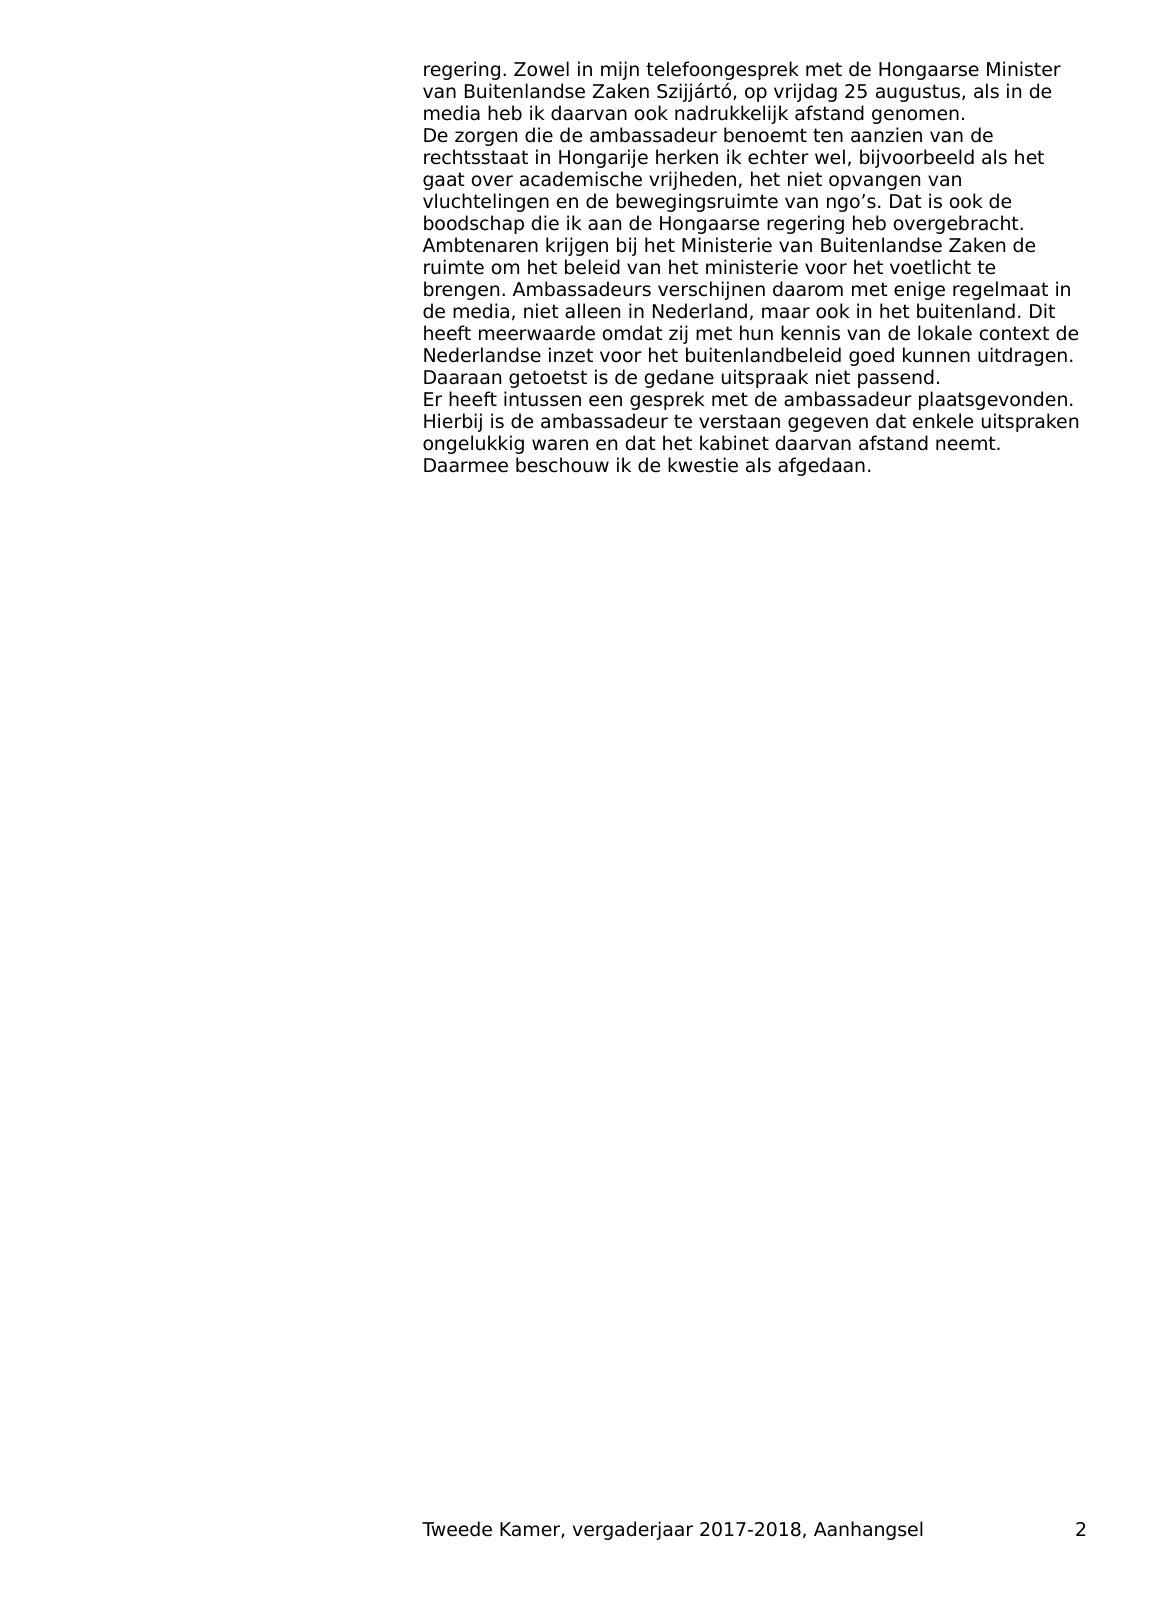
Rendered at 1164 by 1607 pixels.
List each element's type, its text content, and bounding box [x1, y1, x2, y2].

text Ambtenaren krijgen bij het Ministerie van Buitenlandse Zaken de ruimte om het beleid van het ministerie voor het voetlicht te brengen. Ambassadeurs verschijnen daarom met enige regelmaat in de media, niet alleen in Nederland, maar ook in het buitenland. Dit heeft meerwaarde omdat zij met hun kennis van de lokale context de Nederlandse inzet voor het buitenlandbeleid goed kunnen uitdragen. Daaraan getoetst is de gedane uitspraak niet passend. [422, 235, 1087, 389]
text regering. Zowel in mijn telefoongesprek met de Hongaarse Minister van Buitenlandse Zaken Szijjártó, op vrijdag 25 augustus, als in de media heb ik daarvan ook nadrukkelijk afstand genomen. [422, 59, 1087, 125]
text De zorgen die de ambassadeur benoemt ten aanzien van de rechtsstaat in Hongarije herken ik echter wel, bijvoorbeeld als het gaat over academische vrijheden, het niet opvangen van vluchtelingen en de bewegingsruimte van ngo’s. Dat is ook de boodschap die ik aan de Hongaarse regering heb overgebracht. [422, 125, 1087, 235]
text Er heeft intussen een gesprek met de ambassadeur plaatsgevonden. Hierbij is de ambassadeur te verstaan gegeven dat enkele uitspraken ongelukkig waren en dat het kabinet daarvan afstand neemt. Daarmee beschouw ik de kwestie als afgedaan. [422, 389, 1087, 477]
